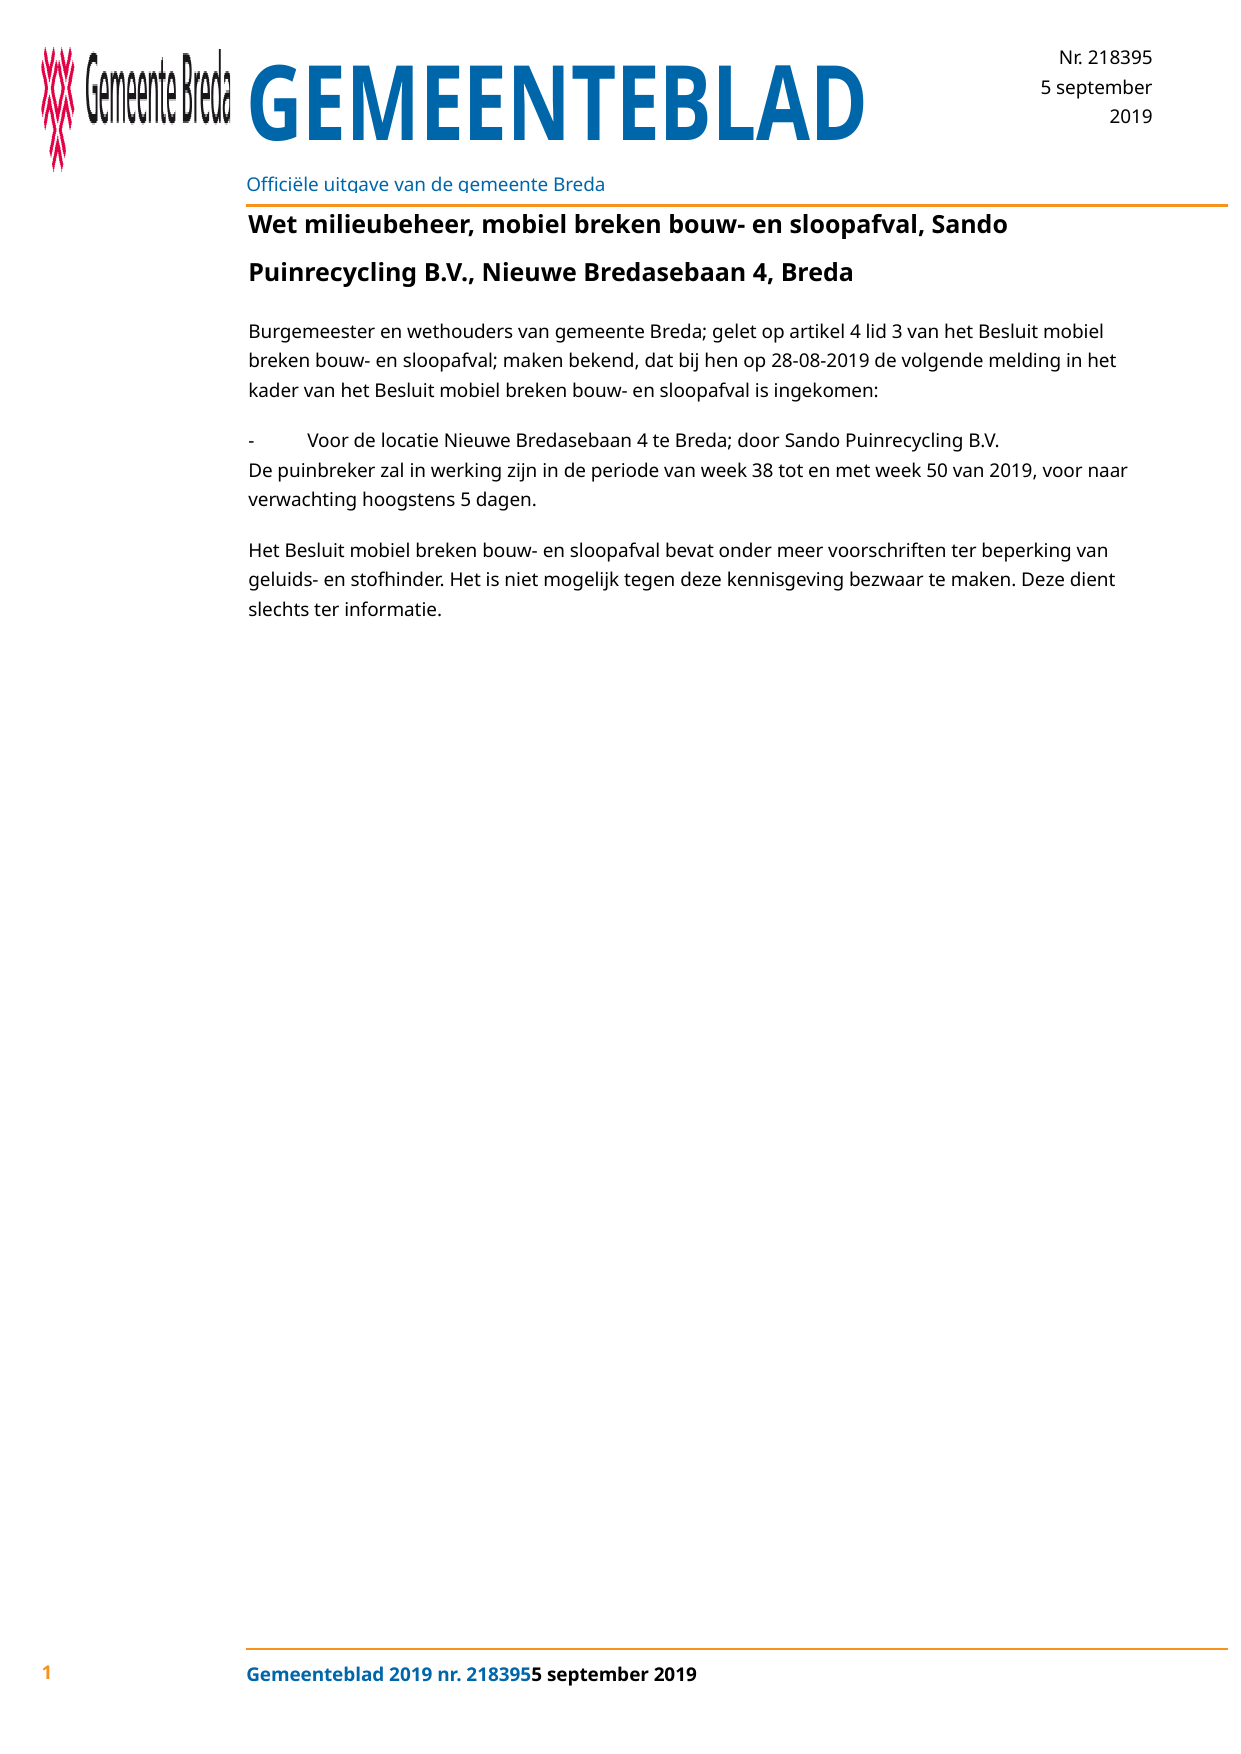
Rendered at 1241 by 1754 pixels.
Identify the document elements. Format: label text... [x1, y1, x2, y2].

text De puinbreker zal in werking zijn in de periode van week 38 tot en met week 50 van 2019, voor naar verwachting hoogstens 5 dagen. [248, 457, 1152, 512]
text Het Besluit mobiel breken bouw- en sloopafval bevat onder meer voorschriften ter beperking van geluids- en stofhinder. Het is niet mogelijk tegen deze kennisgeving bezwaar te maken. Deze dient slechts ter informatie. [248, 537, 1152, 622]
text Wet milieubeheer, mobiel breken bouw- en sloopafval, Sando Puinrecycling B.V., Nieuwe Bredasebaan 4, Breda [248, 207, 1152, 288]
text Burgemeester en wethouders van gemeente Breda; gelet op artikel 4 lid 3 van het Besluit mobiel breken bouw- en sloopafval; maken bekend, dat bij hen op 28-08-2019 de volgende melding in het kader van het Besluit mobiel breken bouw- en sloopafval is ingekomen: [248, 318, 1152, 403]
list Voor de locatie Nieuwe Bredasebaan 4 te Breda; door Sando Puinrecycling B.V. [248, 427, 1152, 453]
picture [41, 47, 231, 172]
